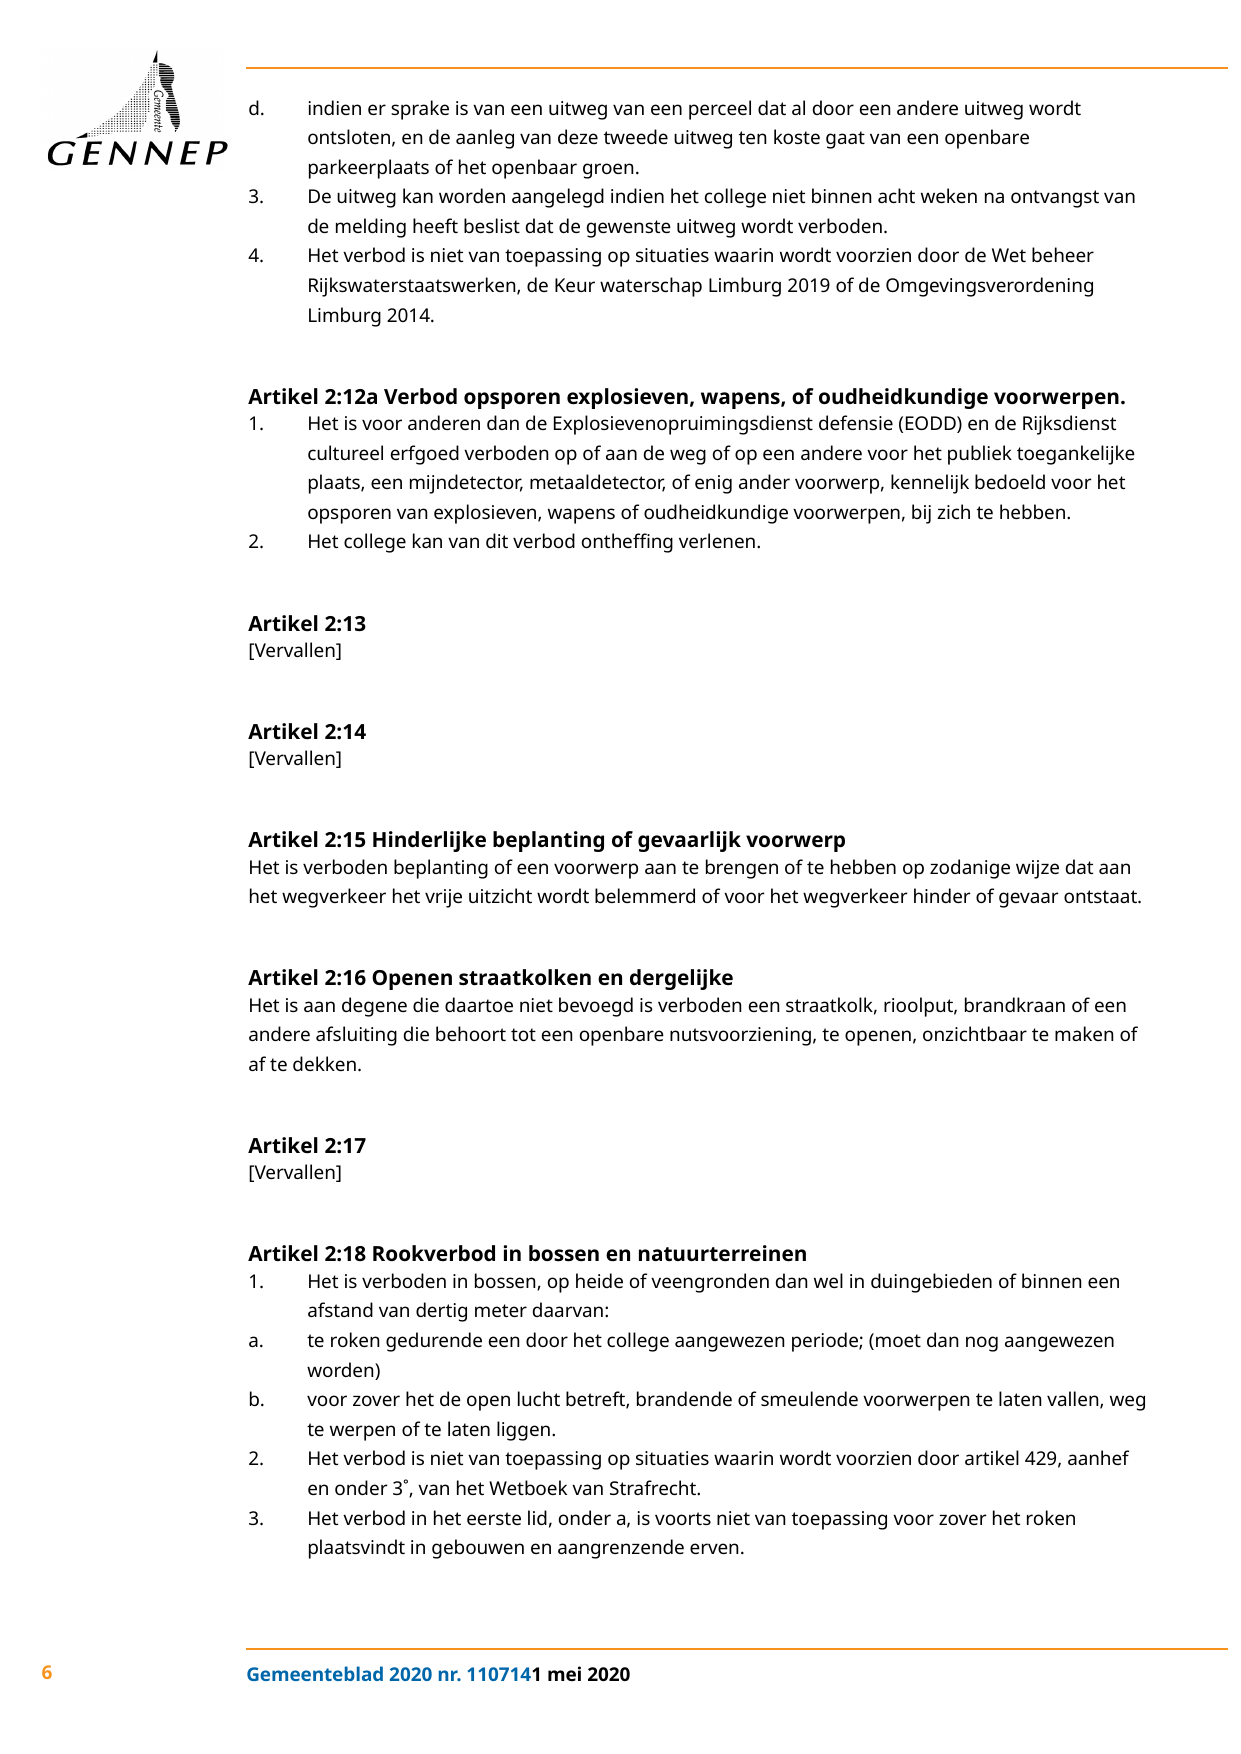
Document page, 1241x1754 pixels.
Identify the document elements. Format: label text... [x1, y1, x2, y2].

list Het college kan van dit verbod ontheffing verlenen. [248, 529, 1152, 554]
list Het verbod in het eerste lid, onder a, is voorts niet van toepassing voor zover het roken plaatsvindt in gebouwen en aangrenzende erven. [248, 1505, 1152, 1560]
list voor zover het de open lucht betreft, brandende of smeulende voorwerpen te laten vallen, weg te werpen of te laten liggen. [248, 1386, 1152, 1442]
list Het is voor anderen dan de Explosievenopruimingsdienst defensie (EODD) en de Rijksdienst cultureel erfgoed verboden op of aan de weg of op een andere voor het publiek toegankelijke plaats, een mijndetector, metaaldetector, of enig ander voorwerp, kennelijk bedoeld voor het opsporen van explosieven, wapens of oudheidkundige voorwerpen, bij zich te hebben. [248, 410, 1152, 525]
text Artikel 2:16 Openen straatkolken en dergelijke [248, 963, 1152, 992]
picture [41, 47, 231, 172]
text [Vervallen] [248, 1159, 1152, 1185]
list te roken gedurende een door het college aangewezen periode; (moet dan nog aangewezen worden) [248, 1327, 1152, 1382]
text Artikel 2:15 Hinderlijke beplanting of gevaarlijk voorwerp [248, 826, 1152, 854]
text Artikel 2:17 [248, 1131, 1152, 1159]
text Artikel 2:14 [248, 717, 1152, 746]
text [Vervallen] [248, 746, 1152, 771]
list Het verbod is niet van toepassing op situaties waarin wordt voorzien door de Wet beheer Rijkswaterstaatswerken, de Keur waterschap Limburg 2019 of de Omgevingsverordening Limburg 2014. [248, 243, 1152, 328]
list De uitweg kan worden aangelegd indien het college niet binnen acht weken na ontvangst van de melding heeft beslist dat de gewenste uitweg wordt verboden. [248, 183, 1152, 239]
text [Vervallen] [248, 637, 1152, 663]
list Het is verboden in bossen, op heide of veengronden dan wel in duingebieden of binnen een afstand van dertig meter daarvan: [248, 1268, 1152, 1323]
text Het is aan degene die daartoe niet bevoegd is verboden een straatkolk, rioolput, brandkraan of een andere afsluiting die behoort tot een openbare nutsvoorziening, te openen, onzichtbaar te maken of af te dekken. [248, 992, 1152, 1077]
list indien er sprake is van een uitweg van een perceel dat al door een andere uitweg wordt ontsloten, en de aanleg van deze tweede uitweg ten koste gaat van een openbare parkeerplaats of het openbaar groen. [248, 95, 1152, 180]
list Het verbod is niet van toepassing op situaties waarin wordt voorzien door artikel 429, aanhef en onder 3˚, van het Wetboek van Strafrecht. [248, 1446, 1152, 1501]
text Het is verboden beplanting of een voorwerp aan te brengen of te hebben op zodanige wijze dat aan het wegverkeer het vrije uitzicht wordt belemmerd of voor het wegverkeer hinder of gevaar ontstaat. [248, 854, 1152, 909]
text Artikel 2:18 Rookverbod in bossen en natuurterreinen [248, 1239, 1152, 1268]
text Artikel 2:12a Verbod opsporen explosieven, wapens, of oudheidkundige voorwerpen. [248, 382, 1152, 410]
text Artikel 2:13 [248, 609, 1152, 637]
